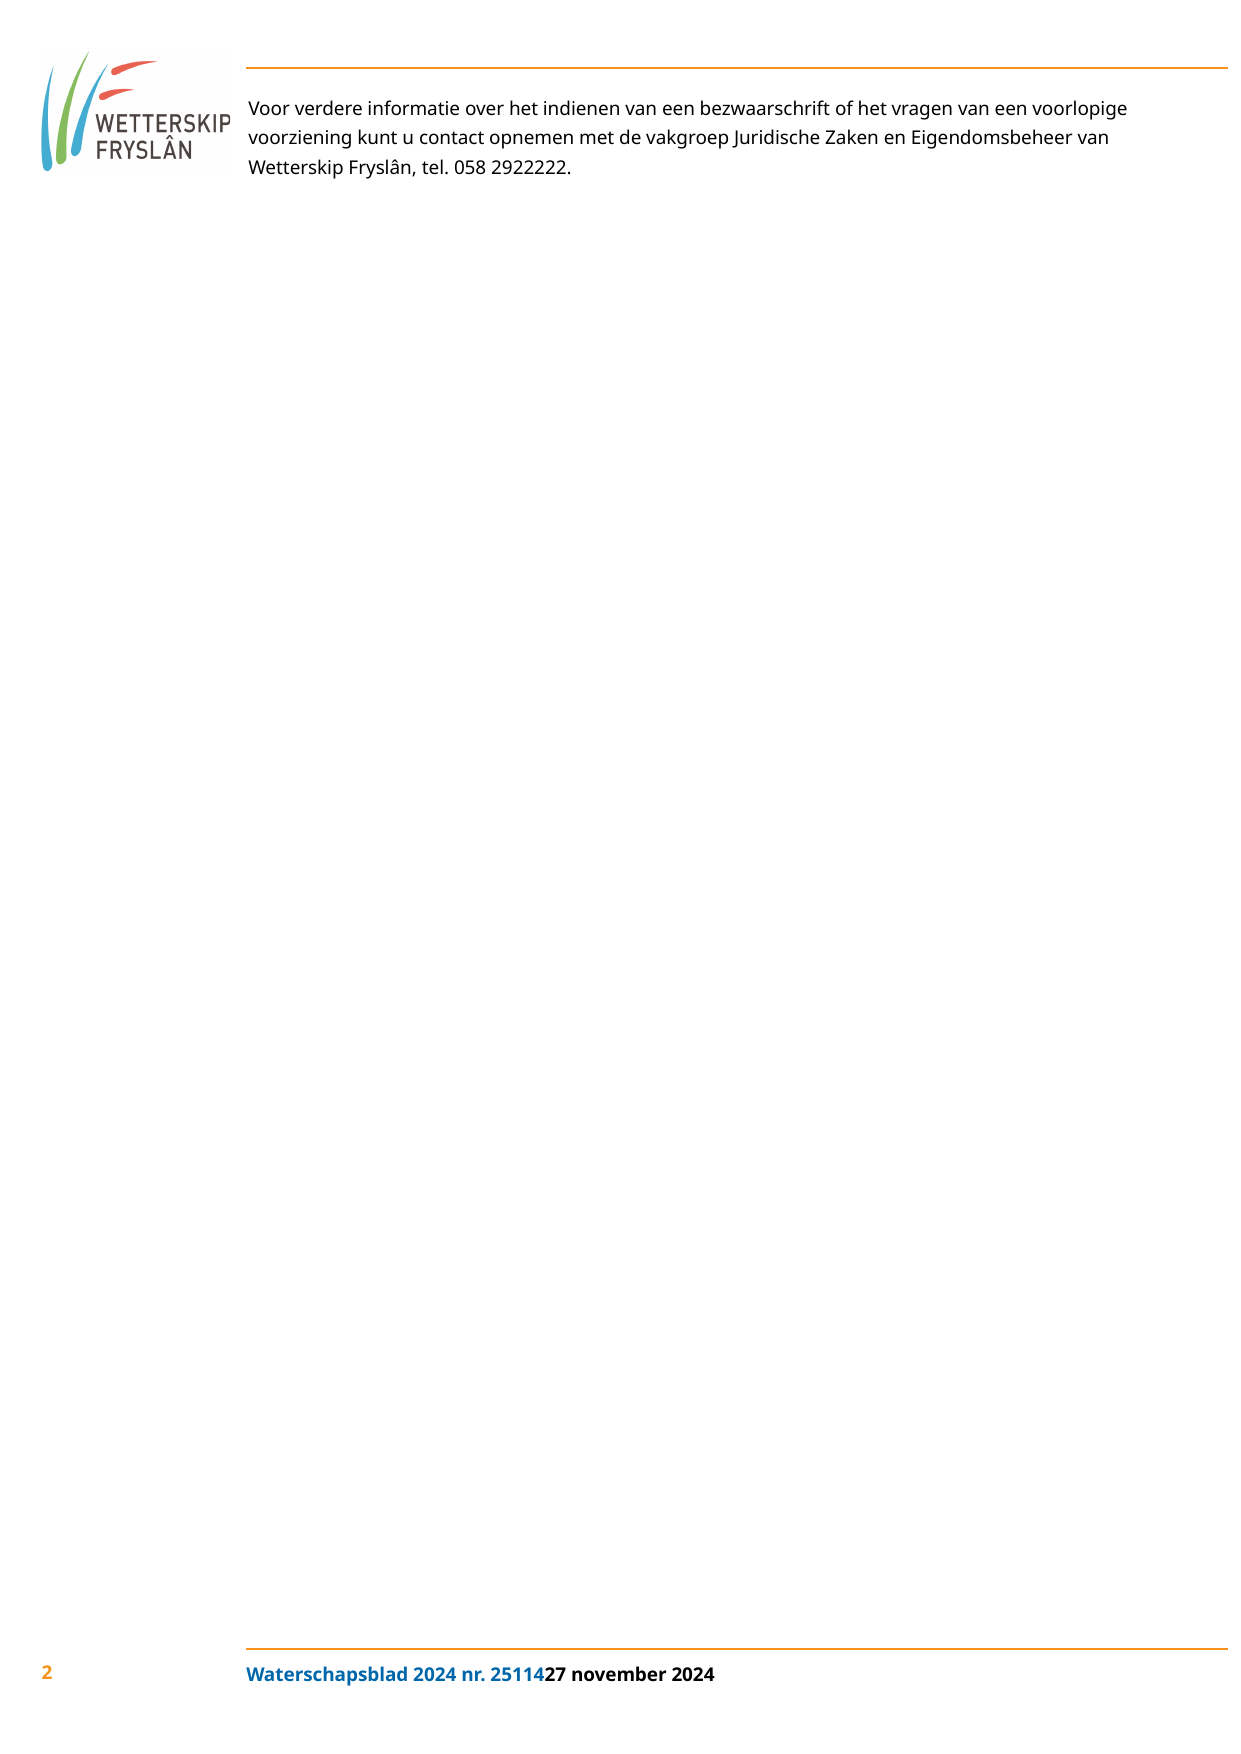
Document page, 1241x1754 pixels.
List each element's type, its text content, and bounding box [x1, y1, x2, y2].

text Voor verdere informatie over het indienen van een bezwaarschrift of het vragen van een voorlopige voorziening kunt u contact opnemen met de vakgroep Juridische Zaken en Eigendomsbeheer van Wetterskip Fryslân, tel. 058 2922222. [248, 95, 1152, 180]
picture [41, 47, 231, 172]
